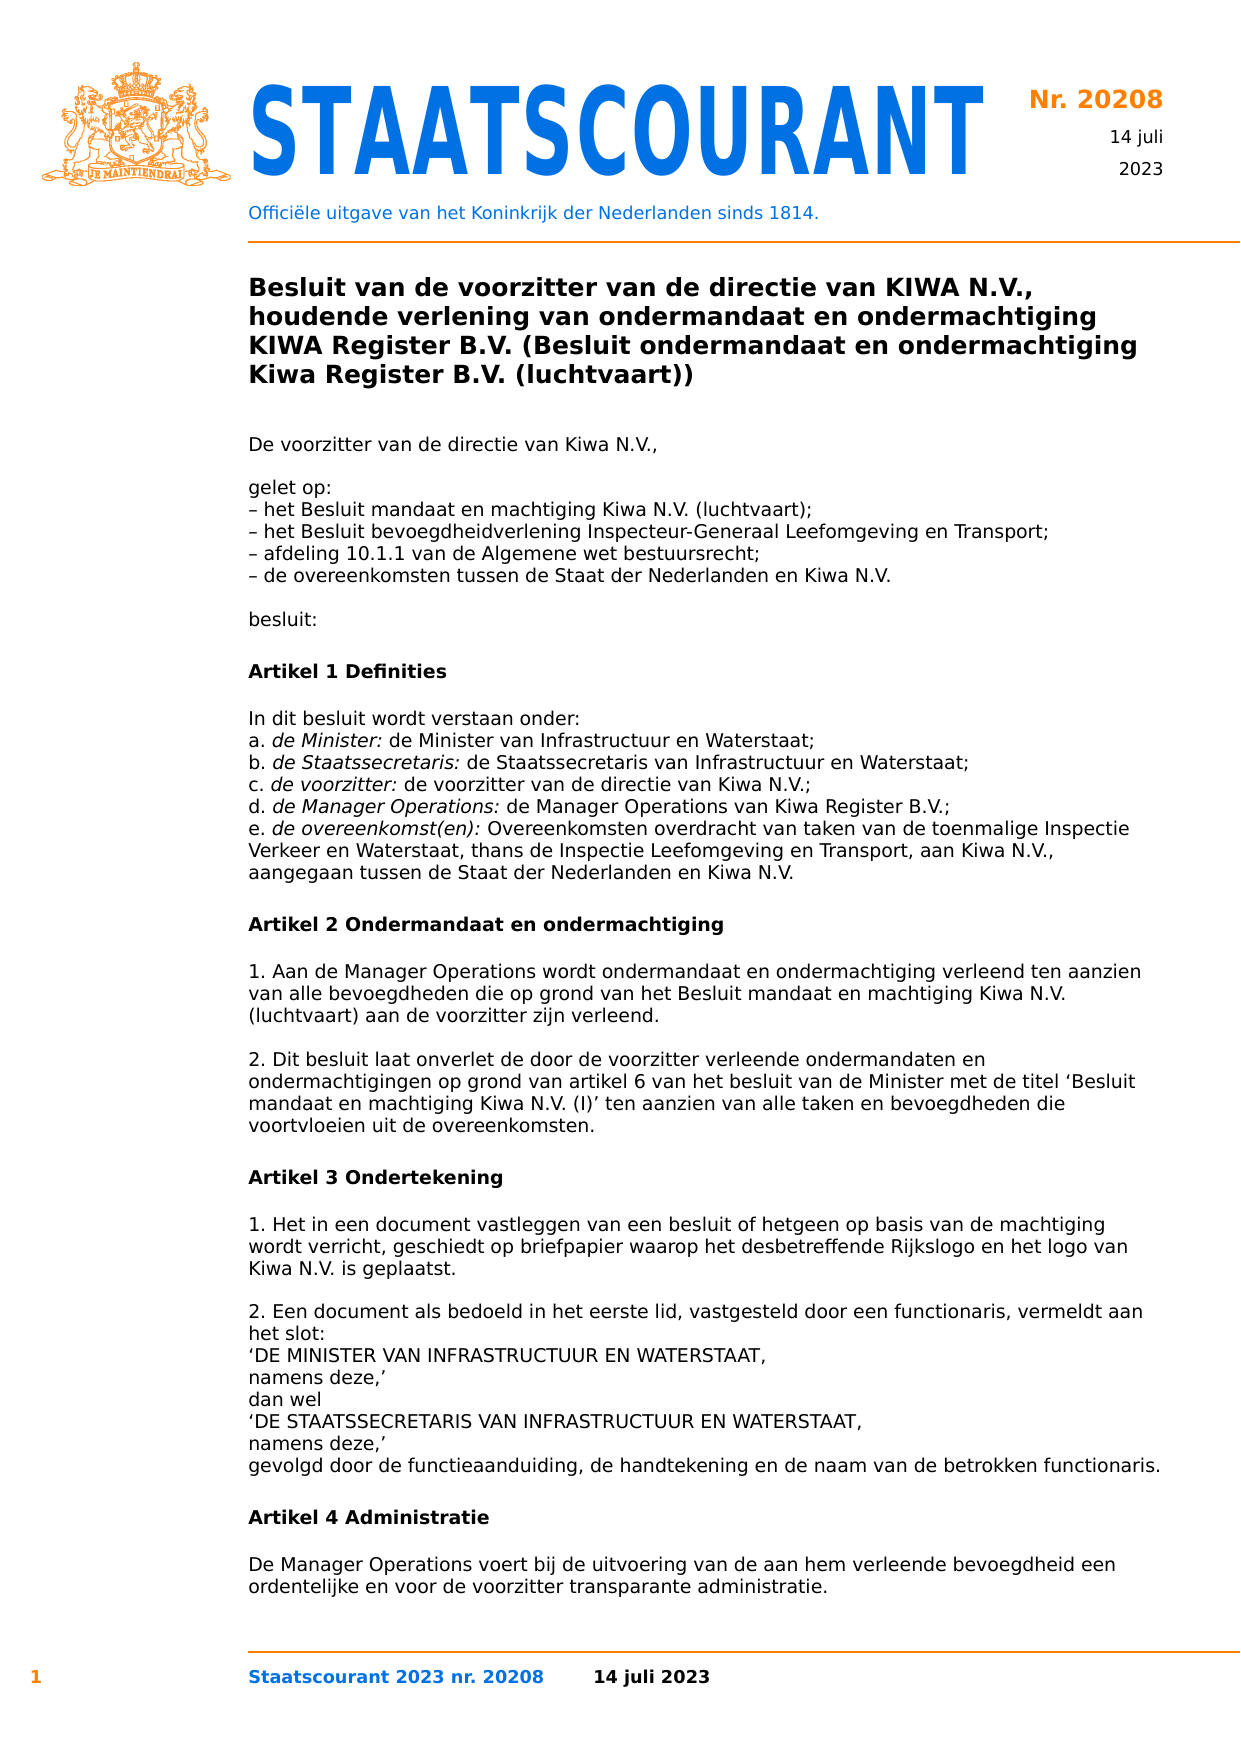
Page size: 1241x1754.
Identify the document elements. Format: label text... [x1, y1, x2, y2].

text 1. Het in een document vastleggen van een besluit of hetgeen op basis van de machtiging wordt verricht, geschiedt op briefpapier waarop het desbetreffende Rijkslogo en het logo van Kiwa N.V. is geplaatst. [248, 1213, 1163, 1279]
text De Manager Operations voert bij de uitvoering van de aan hem verleende bevoegdheid een ordentelijke en voor de voorzitter transparante administratie. [248, 1554, 1163, 1598]
subtitle Artikel 2 Ondermandaat en ondermachtiging [248, 914, 1163, 936]
subtitle Artikel 1 Definities [248, 661, 1163, 683]
text d. de Manager Operations: de Manager Operations van Kiwa Register B.V.; [248, 796, 1163, 818]
subtitle Artikel 4 Administratie [248, 1507, 1163, 1529]
text In dit besluit wordt verstaan onder: [248, 708, 1163, 730]
text gevolgd door de functieaanduiding, de handtekening en de naam van de betrokken functionaris. [248, 1455, 1163, 1477]
text a. de Minister: de Minister van Infrastructuur en Waterstaat; [248, 730, 1163, 752]
text – het Besluit mandaat en machtiging Kiwa N.V. (luchtvaart); [248, 499, 1163, 521]
subtitle Artikel 3 Ondertekening [248, 1167, 1163, 1188]
text 2. Een document als bedoeld in het eerste lid, vastgesteld door een functionaris, vermeldt aan het slot: [248, 1301, 1163, 1345]
text e. de overeenkomst(en): Overeenkomsten overdracht van taken van de toenmalige Inspectie Verkeer en Waterstaat, thans de Inspectie Leefomgeving en Transport, aan Kiwa N.V., aangegaan tussen de Staat der Nederlanden en Kiwa N.V. [248, 818, 1163, 884]
table_header [25, 62, 248, 241]
text 1. Aan de Manager Operations wordt ondermandaat en ondermachtiging verleend ten aanzien van alle bevoegdheden die op grond van het Besluit mandaat en machtiging Kiwa N.V. (luchtvaart) aan de voorzitter zijn verleend. [248, 961, 1163, 1027]
text ‘DE MINISTER VAN INFRASTRUCTUUR EN WATERSTAAT, [248, 1345, 1163, 1367]
table_header Nr. 20208 [998, 62, 1240, 121]
text c. de voorzitter: de voorzitter van de directie van Kiwa N.V.; [248, 774, 1163, 796]
table_cell 14 juli [998, 121, 1240, 153]
text b. de Staatssecretaris: de Staatssecretaris van Infrastructuur en Waterstaat; [248, 752, 1163, 774]
subtitle Besluit van de voorzitter van de directie van KIWA N.V., houdende verlening van ondermandaat en ondermachtiging KIWA Register B.V. (Besluit ondermandaat en ondermachtiging Kiwa Register B.V. (luchtvaart)) [248, 273, 1163, 390]
text ‘DE STAATSSECRETARIS VAN INFRASTRUCTUUR EN WATERSTAAT, [248, 1411, 1163, 1433]
picture [41, 62, 231, 186]
text dan wel [248, 1389, 1163, 1411]
text namens deze,’ [248, 1433, 1163, 1455]
text De voorzitter van de directie van Kiwa N.V., [248, 433, 1163, 455]
text – de overeenkomsten tussen de Staat der Nederlanden en Kiwa N.V. [248, 565, 1163, 587]
text besluit: [248, 609, 1163, 631]
table_cell Officiële uitgave van het Koninkrijk der Nederlanden sinds 1814. [248, 203, 1240, 241]
text namens deze,’ [248, 1367, 1163, 1389]
text – afdeling 10.1.1 van de Algemene wet bestuursrecht; [248, 543, 1163, 565]
text – het Besluit bevoegdheidverlening Inspecteur-Generaal Leefomgeving en Transport; [248, 521, 1163, 543]
text 2. Dit besluit laat onverlet de door de voorzitter verleende ondermandaten en ondermachtigingen op grond van artikel 6 van het besluit van de Minister met de titel ‘Besluit mandaat en machtiging Kiwa N.V. (I)’ ten aanzien van alle taken en bevoegdheden die voortvloeien uit de overeenkomsten. [248, 1049, 1163, 1137]
text gelet op: [248, 477, 1163, 499]
table_header STAATSCOURANT [248, 62, 998, 203]
table_cell 2023 [998, 153, 1240, 203]
